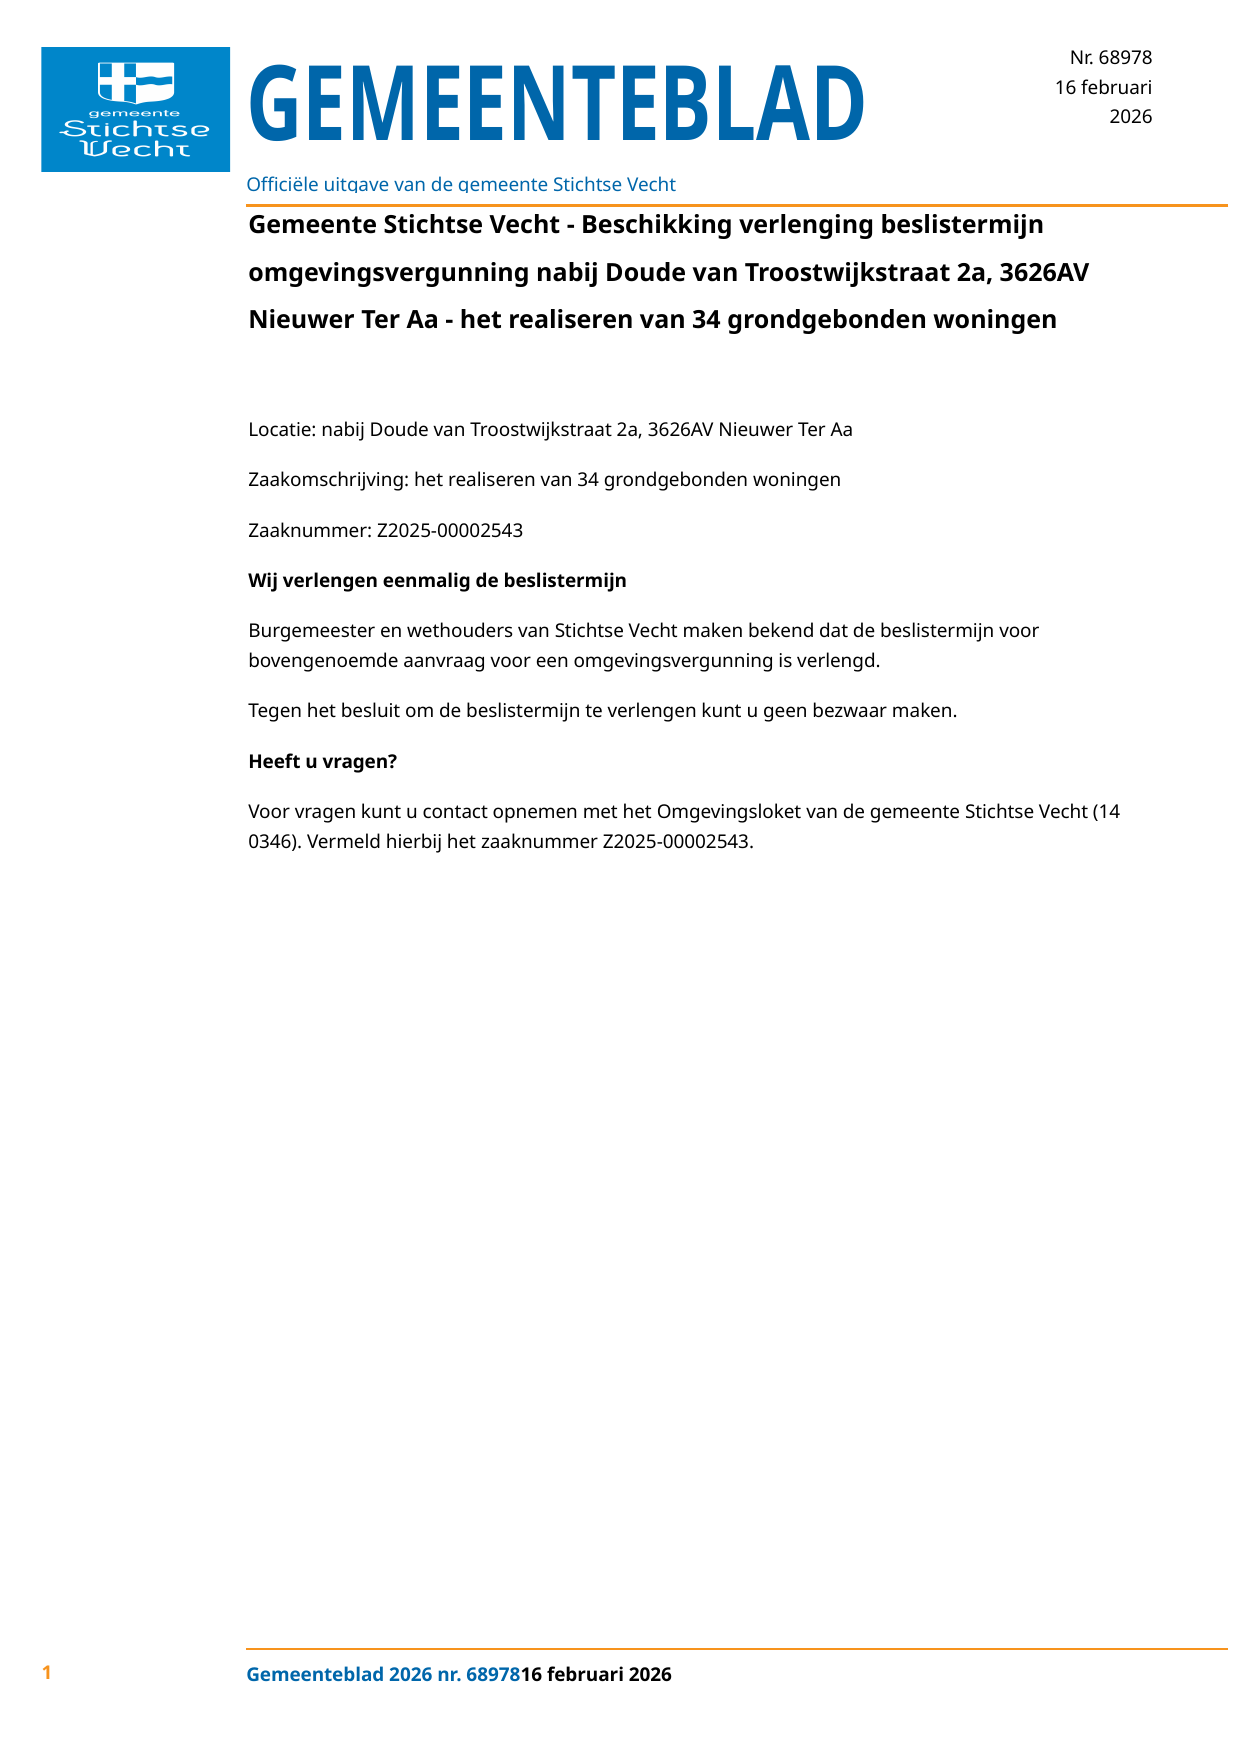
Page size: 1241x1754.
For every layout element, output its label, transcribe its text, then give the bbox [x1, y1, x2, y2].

text Heeft u vragen? [248, 748, 1152, 774]
text Locatie: nabij Doude van Troostwijkstraat 2a, 3626AV Nieuwer Ter Aa [248, 416, 1152, 442]
text Zaakomschrijving: het realiseren van 34 grondgebonden woningen [248, 466, 1152, 492]
picture [99, 63, 135, 101]
text Zaaknummer: Z2025-00002543 [248, 517, 1152, 542]
picture [137, 63, 174, 103]
text Wij verlengen eenmalig de beslistermijn [248, 567, 1152, 593]
text Burgemeester en wethouders van Stichtse Vecht maken bekend dat de beslistermijn voor bovengenoemde aanvraag voor een omgevingsvergunning is verlengd. [248, 618, 1152, 673]
text Voor vragen kunt u contact opnemen met het Omgevingsloket van de gemeente Stichtse Vecht (14 0346). Vermeld hierbij het zaaknummer Z2025-00002543. [248, 798, 1152, 854]
text Gemeente Stichtse Vecht - Beschikking verlenging beslistermijn omgevingsvergunning nabij Doude van Troostwijkstraat 2a, 3626AV Nieuwer Ter Aa - het realiseren van 34 grondgebonden woningen [248, 207, 1152, 336]
text Tegen het besluit om de beslistermijn te verlengen kunt u geen bezwaar maken. [248, 698, 1152, 723]
